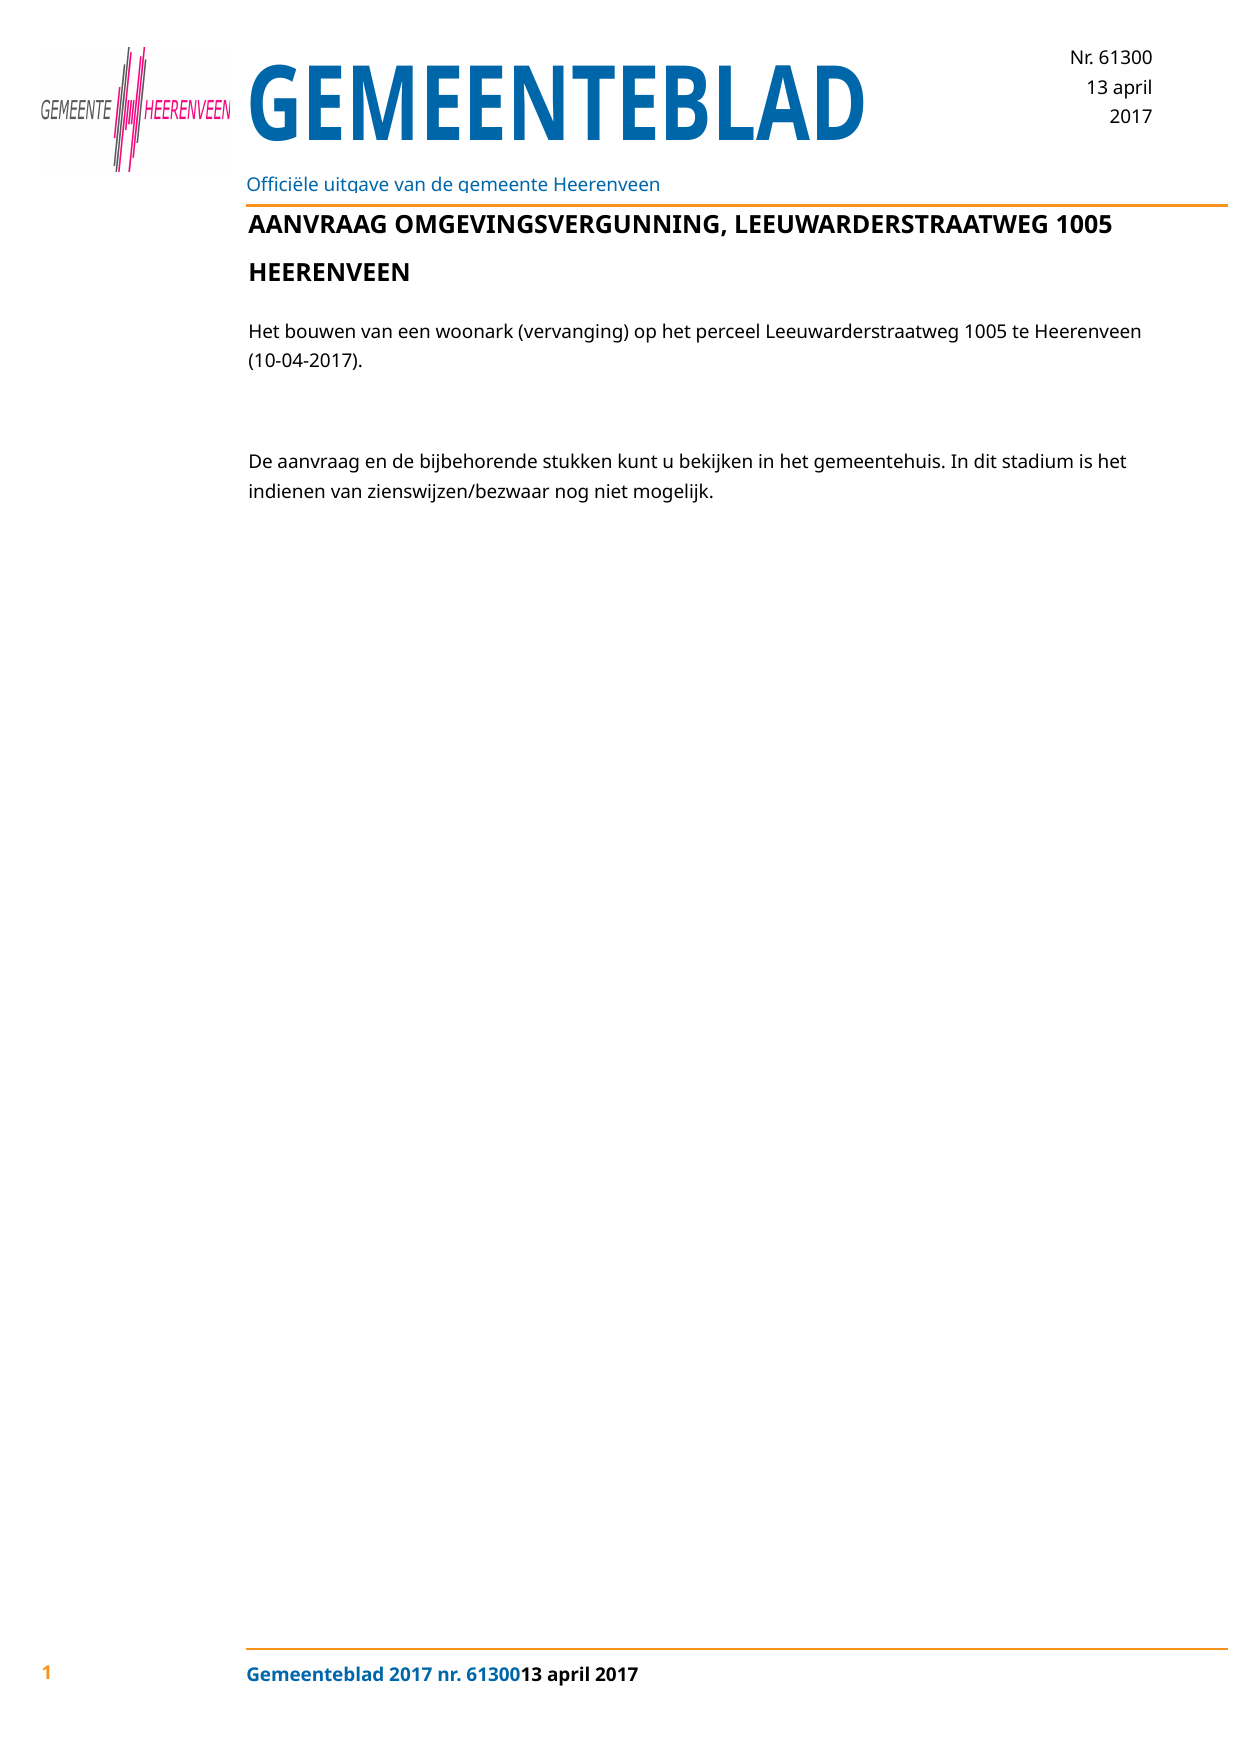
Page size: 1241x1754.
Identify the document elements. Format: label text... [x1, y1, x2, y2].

picture [41, 47, 231, 172]
text Het bouwen van een woonark (vervanging) op het perceel Leeuwarderstraatweg 1005 te Heerenveen (10-04-2017). [248, 318, 1152, 373]
text De aanvraag en de bijbehorende stukken kunt u bekijken in het gemeentehuis. In dit stadium is het indienen van zienswijzen/bezwaar nog niet mogelijk. [248, 448, 1152, 504]
text AANVRAAG OMGEVINGSVERGUNNING, LEEUWARDERSTRAATWEG 1005 HEERENVEEN [248, 207, 1152, 288]
